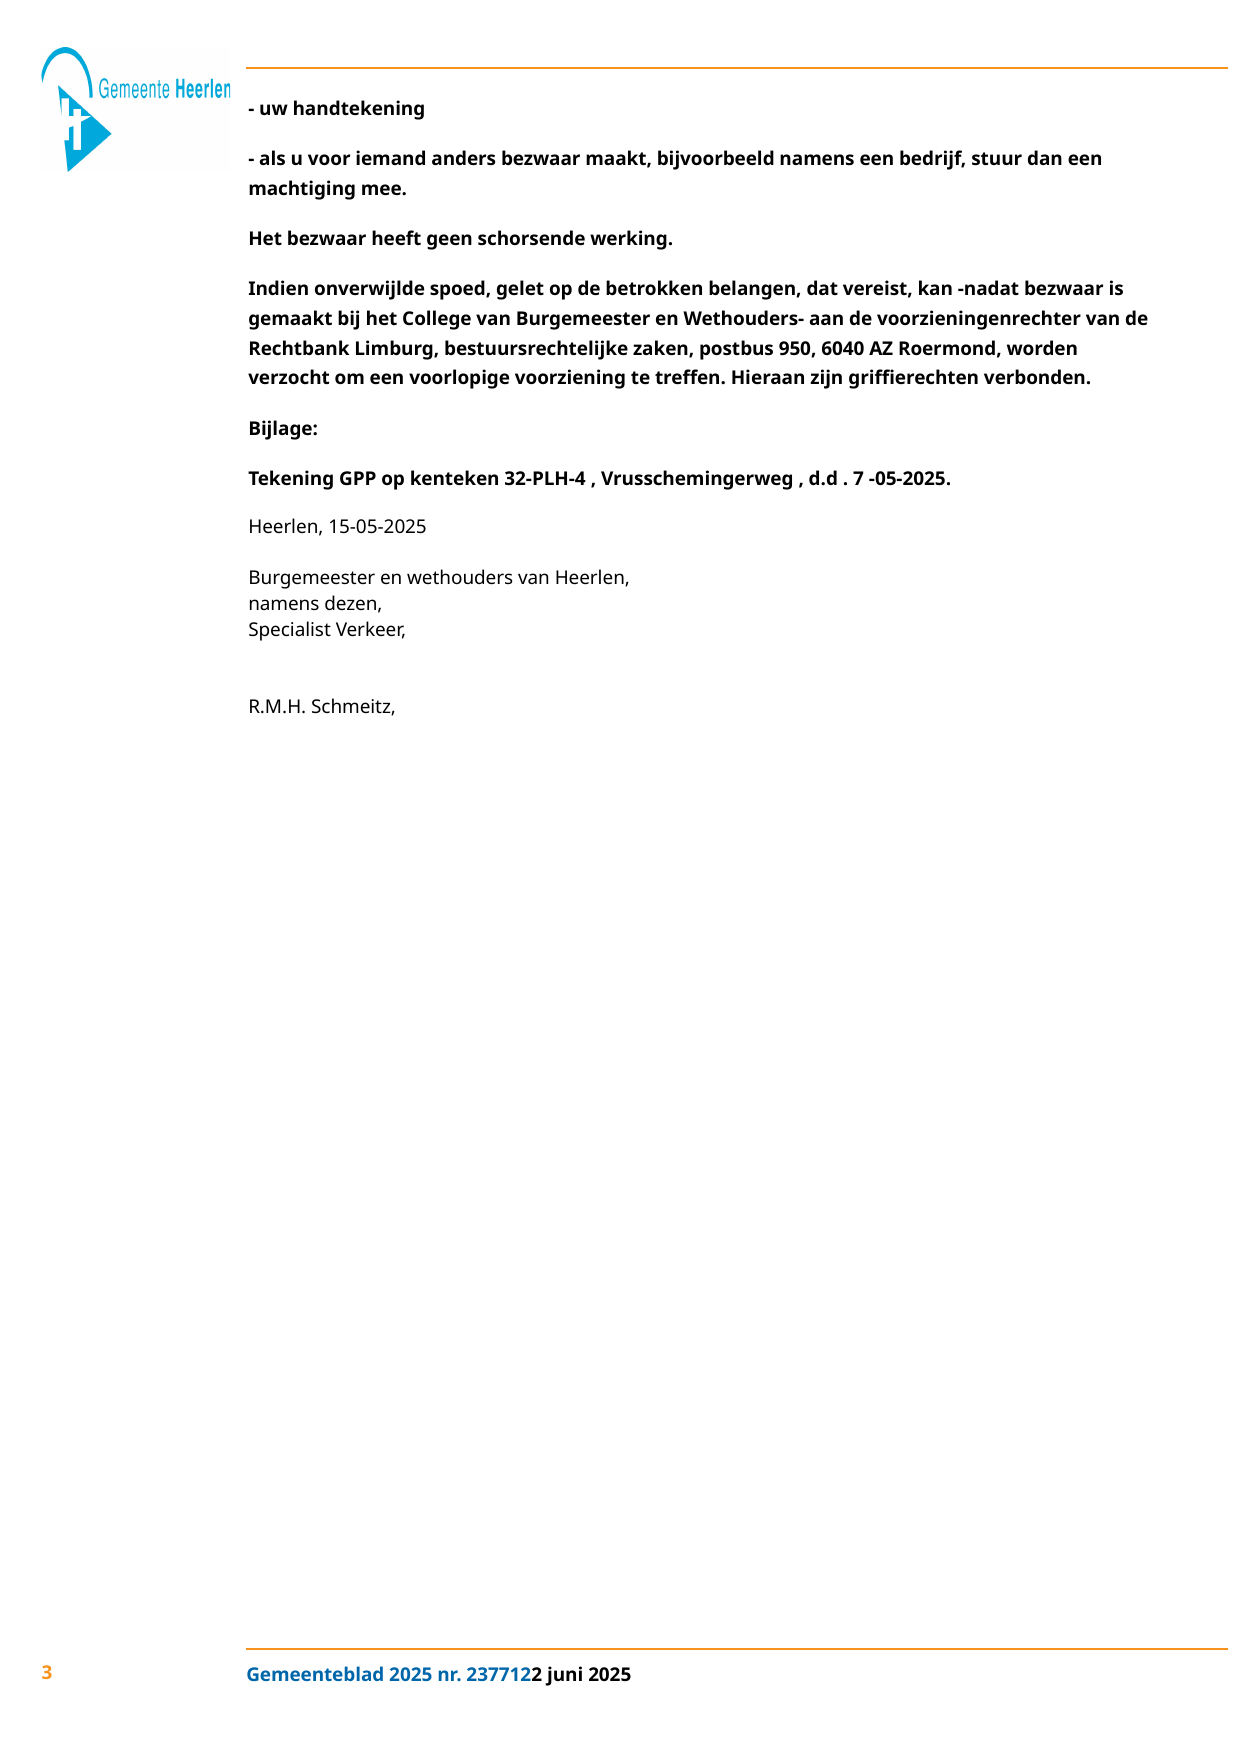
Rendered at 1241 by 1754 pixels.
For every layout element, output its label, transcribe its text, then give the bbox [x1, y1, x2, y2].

text - als u voor iemand anders bezwaar maakt, bijvoorbeeld namens een bedrijf, stuur dan een machtiging mee. [248, 145, 1152, 201]
picture [41, 47, 59, 70]
text Tekening GPP op kenteken 32-PLH-4 , Vrusschemingerweg , d.d . 7 -05-2025. [248, 465, 1152, 491]
text Heerlen, 15-05-2025 [248, 513, 1152, 539]
text Bijlage: [248, 415, 1152, 441]
text namens dezen, [248, 590, 1152, 616]
text Het bezwaar heeft geen schorsende werking. [248, 225, 1152, 251]
text - uw handtekening [248, 95, 1152, 121]
text Indien onverwijlde spoed, gelet op de betrokken belangen, dat vereist, kan -nadat bezwaar is gemaakt bij het College van Burgemeester en Wethouders- aan de voorzieningenrechter van de Rechtbank Limburg, bestuursrechtelijke zaken, postbus 950, 6040 AZ Roermond, worden verzocht om een voorlopige voorziening te treffen. Hieraan zijn griffierechten verbonden. [248, 276, 1152, 390]
picture [41, 47, 231, 172]
text Specialist Verkeer, [248, 616, 1152, 642]
text R.M.H. Schmeitz, [248, 693, 1152, 719]
text Burgemeester en wethouders van Heerlen, [248, 564, 1152, 590]
